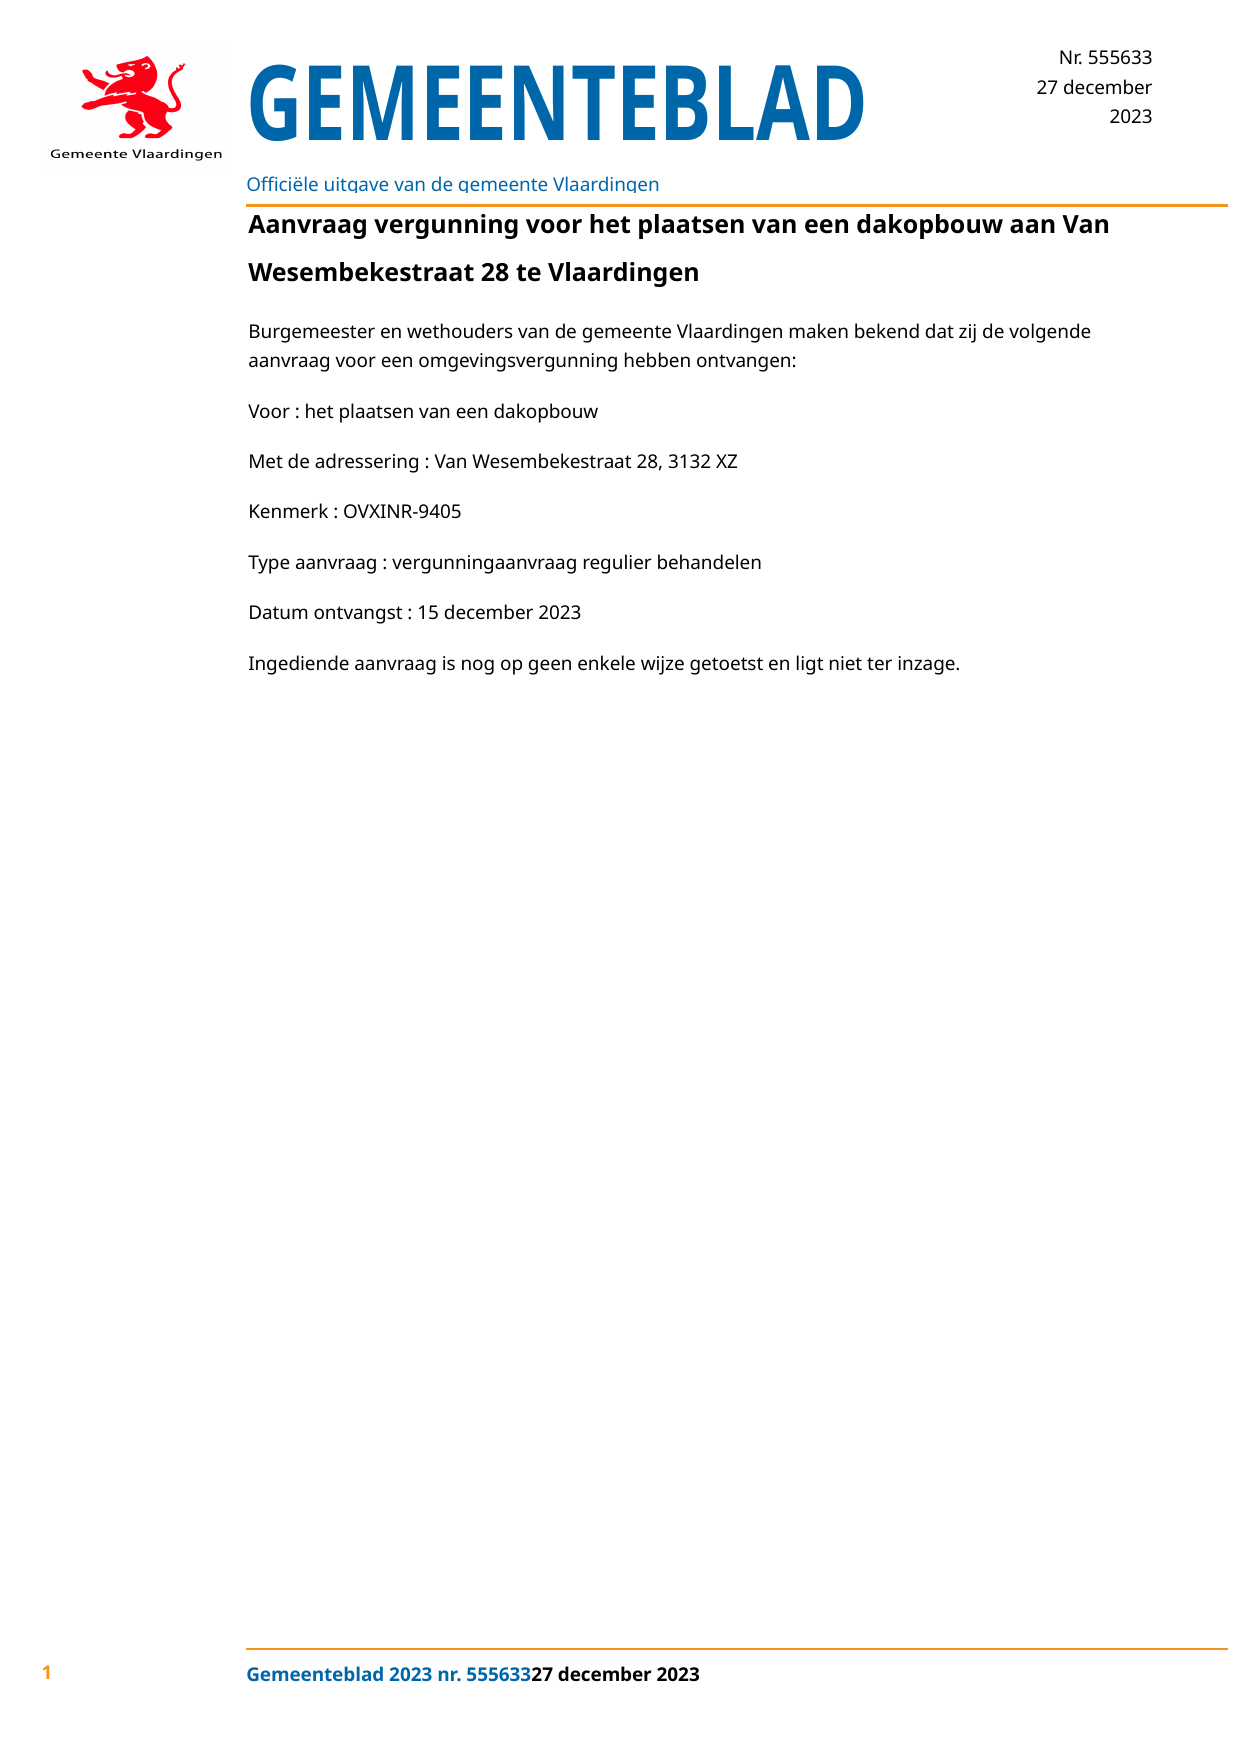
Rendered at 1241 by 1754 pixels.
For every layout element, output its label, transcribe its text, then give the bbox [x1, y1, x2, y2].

text Datum ontvangst : 15 december 2023 [248, 599, 1152, 625]
text Burgemeester en wethouders van de gemeente Vlaardingen maken bekend dat zij de volgende aanvraag voor een omgevingsvergunning hebben ontvangen: [248, 318, 1152, 373]
text Kenmerk : OVXINR-9405 [248, 499, 1152, 524]
text Voor : het plaatsen van een dakopbouw [248, 398, 1152, 424]
picture [41, 47, 231, 172]
text Ingediende aanvraag is nog op geen enkele wijze getoetst en ligt niet ter inzage. [248, 650, 1152, 676]
text Met de adressering : Van Wesembekestraat 28, 3132 XZ [248, 448, 1152, 474]
text Type aanvraag : vergunningaanvraag regulier behandelen [248, 549, 1152, 575]
text Aanvraag vergunning voor het plaatsen van een dakopbouw aan Van Wesembekestraat 28 te Vlaardingen [248, 207, 1152, 288]
